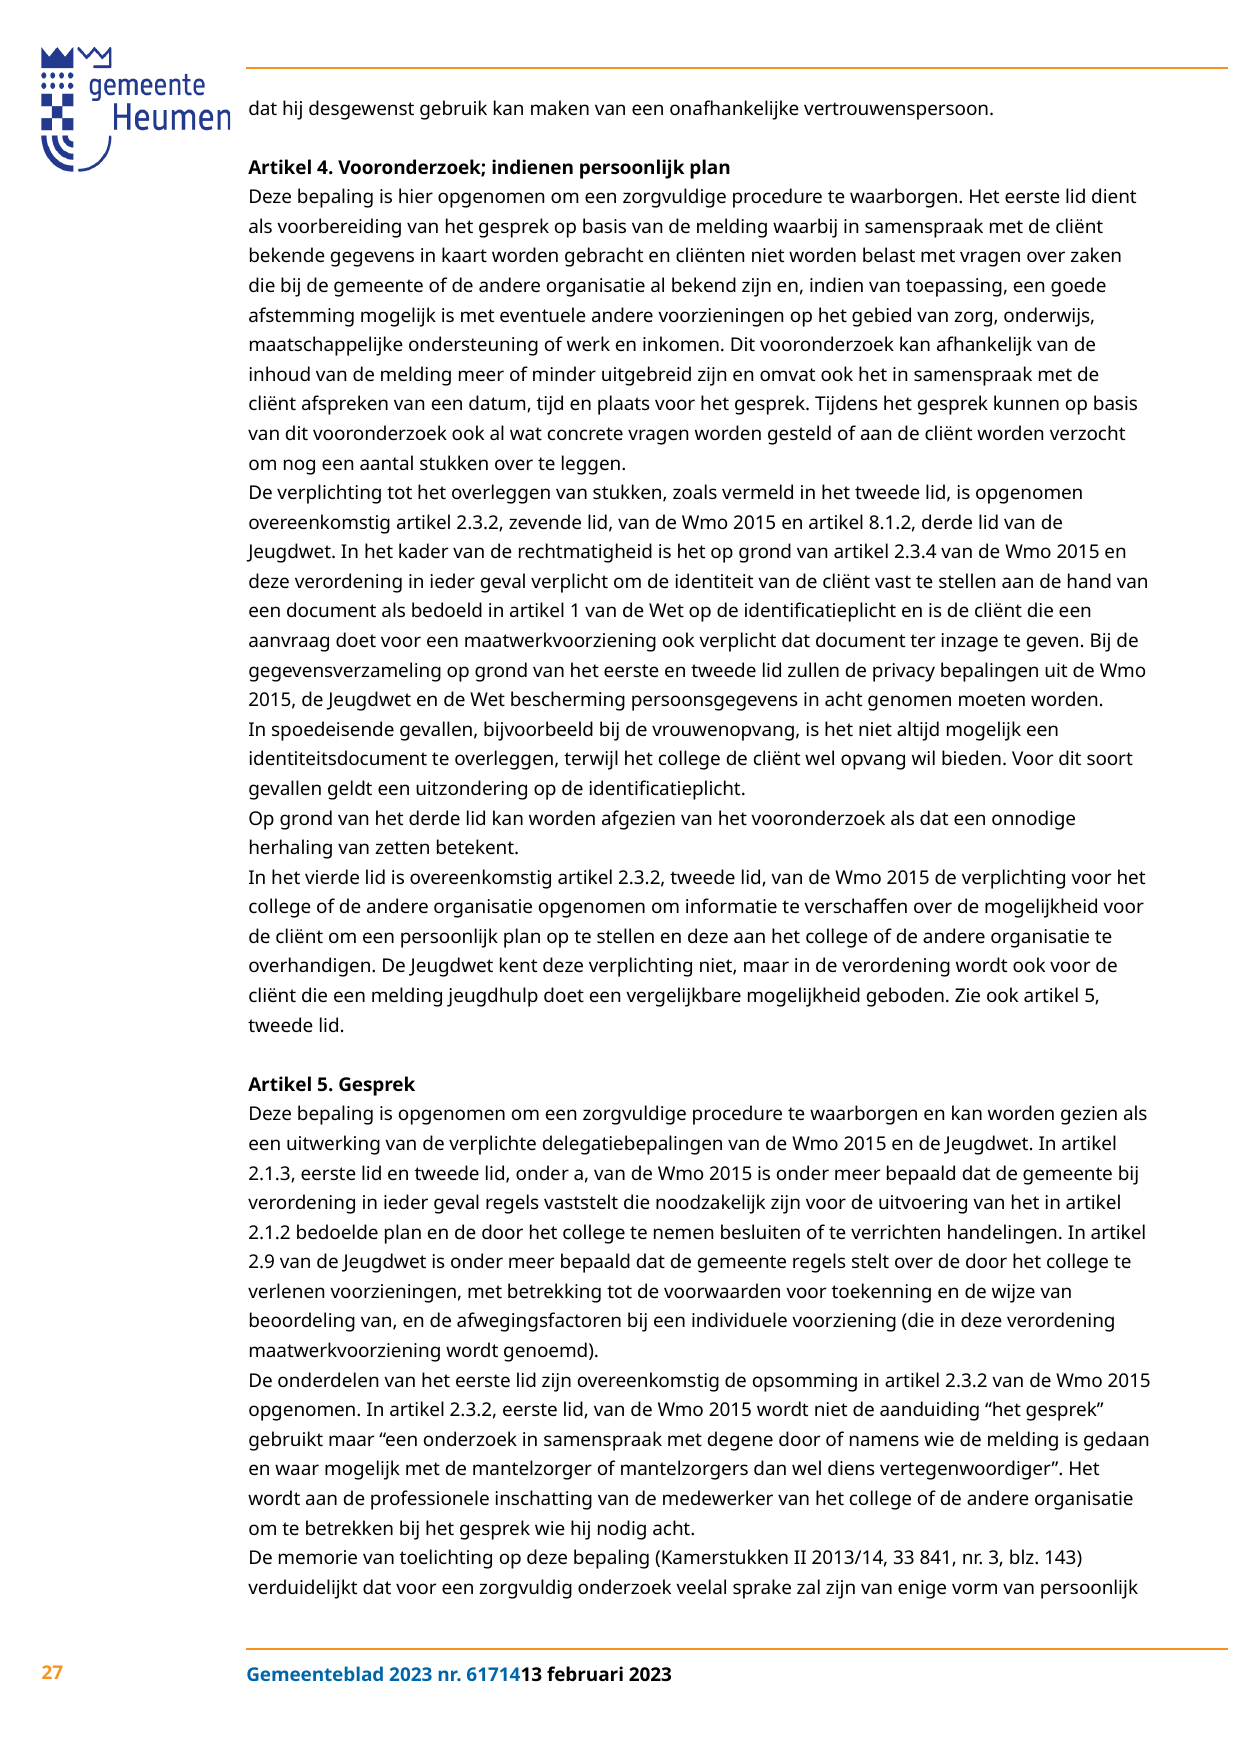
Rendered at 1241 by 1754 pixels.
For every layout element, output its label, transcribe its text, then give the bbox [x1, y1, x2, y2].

text Deze bepaling is opgenomen om een zorgvuldige procedure te waarborgen en kan worden gezien als een uitwerking van de verplichte delegatiebepalingen van de Wmo 2015 en de Jeugdwet. In artikel 2.1.3, eerste lid en tweede lid, onder a, van de Wmo 2015 is onder meer bepaald dat de gemeente bij verordening in ieder geval regels vaststelt die noodzakelijk zijn voor de uitvoering van het in artikel 2.1.2 bedoelde plan en de door het college te nemen besluiten of te verrichten handelingen. In artikel 2.9 van de Jeugdwet is onder meer bepaald dat de gemeente regels stelt over de door het college te verlenen voorzieningen, met betrekking tot de voorwaarden voor toekenning en de wijze van beoordeling van, en de afwegingsfactoren bij een individuele voorziening (die in deze verordening maatwerkvoorziening wordt genoemd). [248, 1101, 1152, 1363]
text De onderdelen van het eerste lid zijn overeenkomstig de opsomming in artikel 2.3.2 van de Wmo 2015 opgenomen. In artikel 2.3.2, eerste lid, van de Wmo 2015 wordt niet de aanduiding “het gesprek” gebruikt maar “een onderzoek in samenspraak met degene door of namens wie de melding is gedaan en waar mogelijk met de mantelzorger of mantelzorgers dan wel diens vertegenwoordiger”. Het wordt aan de professionele inschatting van de medewerker van het college of de andere organisatie om te betrekken bij het gesprek wie hij nodig acht. [248, 1367, 1152, 1541]
text Artikel 5. Gesprek [248, 1071, 1152, 1097]
text In spoedeisende gevallen, bijvoorbeeld bij de vrouwenopvang, is het niet altijd mogelijk een identiteitsdocument te overleggen, terwijl het college de cliënt wel opvang wil bieden. Voor dit soort gevallen geldt een uitzondering op de identificatieplicht. [248, 716, 1152, 801]
text Artikel 4. Vooronderzoek; indienen persoonlijk plan [248, 154, 1152, 180]
picture [41, 47, 231, 172]
text In het vierde lid is overeenkomstig artikel 2.3.2, tweede lid, van de Wmo 2015 de verplichting voor het college of de andere organisatie opgenomen om informatie te verschaffen over de mogelijkheid voor de cliënt om een persoonlijk plan op te stellen en deze aan het college of de andere organisatie te overhandigen. De Jeugdwet kent deze verplichting niet, maar in de verordening wordt ook voor de cliënt die een melding jeugdhulp doet een vergelijkbare mogelijkheid geboden. Zie ook artikel 5, tweede lid. [248, 864, 1152, 1038]
text De memorie van toelichting op deze bepaling (Kamerstukken II 2013/14, 33 841, nr. 3, blz. 143) verduidelijkt dat voor een zorgvuldig onderzoek veelal sprake zal zijn van enige vorm van persoonlijk [248, 1544, 1152, 1600]
text Op grond van het derde lid kan worden afgezien van het vooronderzoek als dat een onnodige herhaling van zetten betekent. [248, 805, 1152, 860]
text dat hij desgewenst gebruik kan maken van een onafhankelijke vertrouwenspersoon. [248, 95, 1152, 121]
text De verplichting tot het overleggen van stukken, zoals vermeld in het tweede lid, is opgenomen overeenkomstig artikel 2.3.2, zevende lid, van de Wmo 2015 en artikel 8.1.2, derde lid van de Jeugdwet. In het kader van de rechtmatigheid is het op grond van artikel 2.3.4 van de Wmo 2015 en deze verordening in ieder geval verplicht om de identiteit van de cliënt vast te stellen aan de hand van een document als bedoeld in artikel 1 van de Wet op de identificatieplicht en is de cliënt die een aanvraag doet voor een maatwerkvoorziening ook verplicht dat document ter inzage te geven. Bij de gegevensverzameling op grond van het eerste en tweede lid zullen de privacy bepalingen uit de Wmo 2015, de Jeugdwet en de Wet bescherming persoonsgegevens in acht genomen moeten worden. [248, 479, 1152, 712]
text Deze bepaling is hier opgenomen om een zorgvuldige procedure te waarborgen. Het eerste lid dient als voorbereiding van het gesprek op basis van de melding waarbij in samenspraak met de cliënt bekende gegevens in kaart worden gebracht en cliënten niet worden belast met vragen over zaken die bij de gemeente of de andere organisatie al bekend zijn en, indien van toepassing, een goede afstemming mogelijk is met eventuele andere voorzieningen op het gebied van zorg, onderwijs, maatschappelijke ondersteuning of werk en inkomen. Dit vooronderzoek kan afhankelijk van de inhoud van de melding meer of minder uitgebreid zijn en omvat ook het in samenspraak met de cliënt afspreken van een datum, tijd en plaats voor het gesprek. Tijdens het gesprek kunnen op basis van dit vooronderzoek ook al wat concrete vragen worden gesteld of aan de cliënt worden verzocht om nog een aantal stukken over te leggen. [248, 183, 1152, 476]
